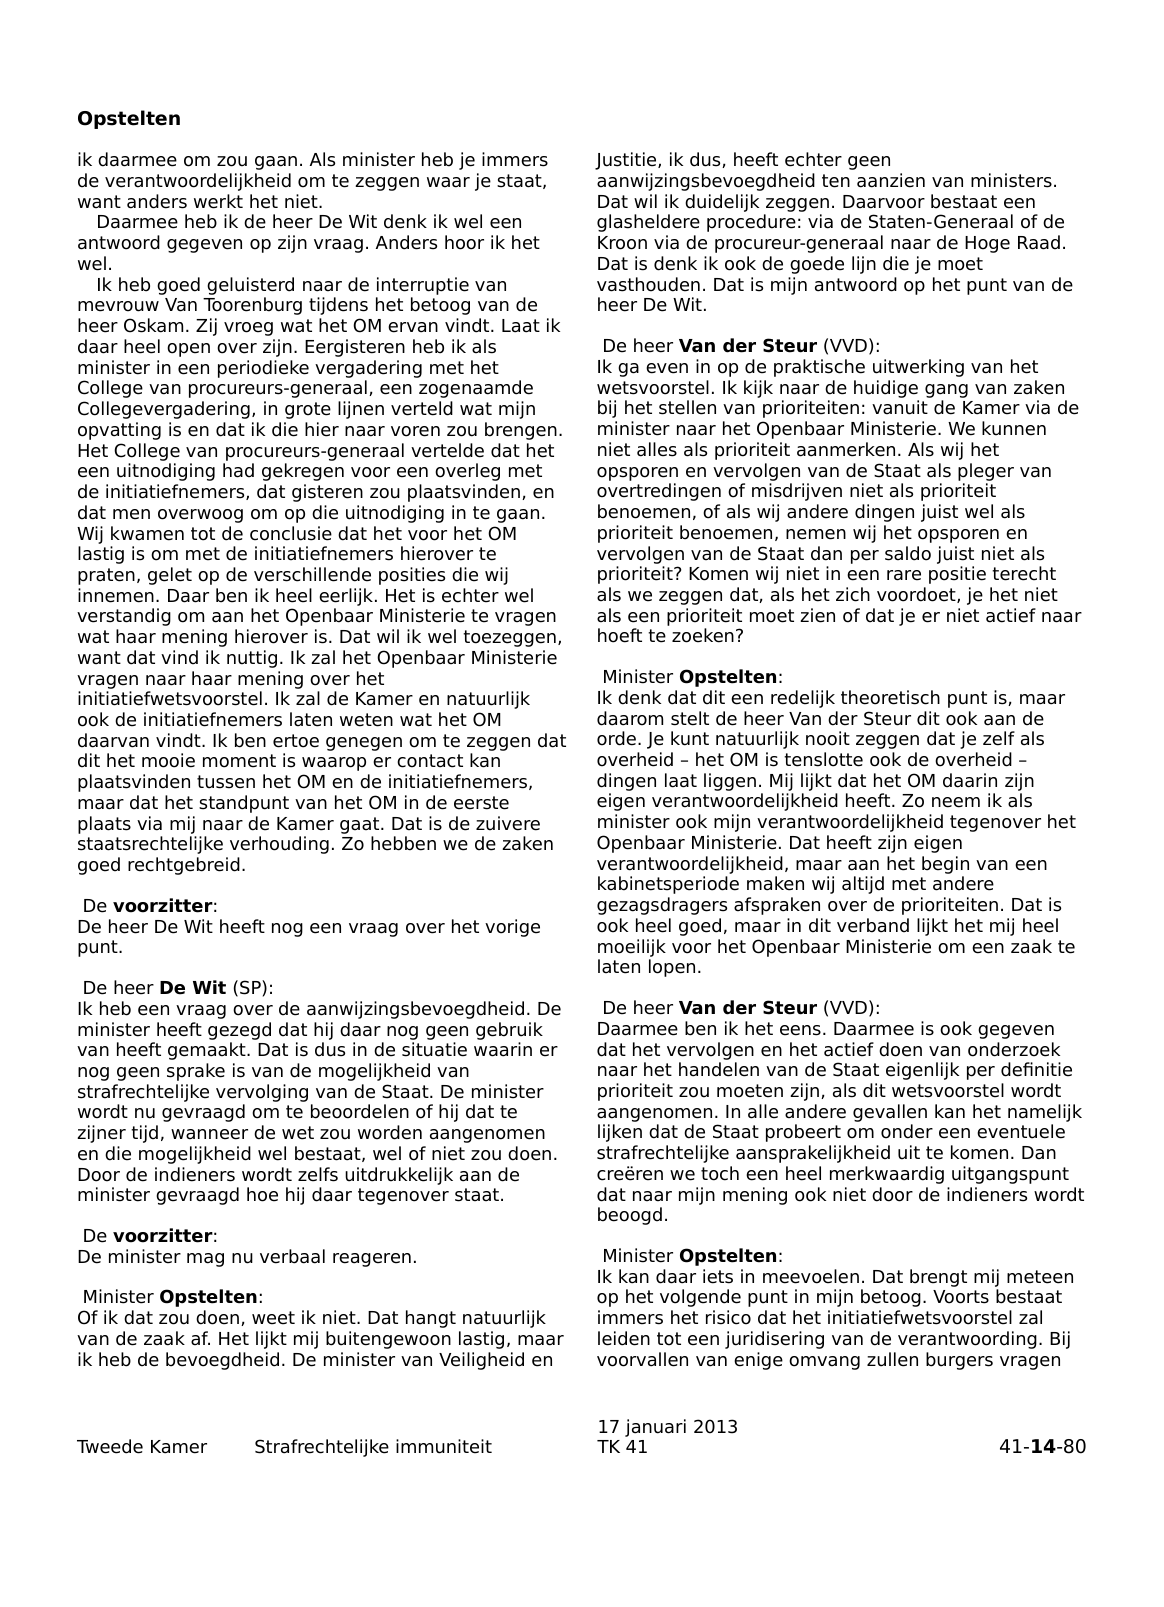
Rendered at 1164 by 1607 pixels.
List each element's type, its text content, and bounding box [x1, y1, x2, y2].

text Daarmee heb ik de heer De Wit denk ik wel een antwoord gegeven op zijn vraag. Anders hoor ik het wel. [77, 212, 567, 274]
text De heer Van der Steur (VVD): [596, 998, 1087, 1019]
text Of ik dat zou doen, weet ik niet. Dat hangt natuurlijk van de zaak af. Het lijkt mij buitengewoon lastig, maar ik heb de bevoegdheid. De minister van Veiligheid en [77, 1308, 567, 1370]
text Justitie, ik dus, heeft echter geen aanwijzingsbevoegdheid ten aanzien van ministers. Dat wil ik duidelijk zeggen. Daarvoor bestaat een glasheldere procedure: via de Staten-Generaal of de Kroon via de procureur-generaal naar de Hoge Raad. Dat is denk ik ook de goede lijn die je moet vasthouden. Dat is mijn antwoord op het punt van de heer De Wit. [596, 150, 1087, 316]
text De minister mag nu verbaal reageren. [77, 1247, 567, 1267]
text De heer De Wit heeft nog een vraag over het vorige punt. [77, 916, 567, 958]
text Daarmee ben ik het eens. Daarmee is ook gegeven dat het vervolgen en het actief doen van onderzoek naar het handelen van de Staat eigenlijk per definitie prioriteit zou moeten zijn, als dit wetsvoorstel wordt aangenomen. In alle andere gevallen kan het namelijk lijken dat de Staat probeert om onder een eventuele strafrechtelijke aansprakelijkheid uit te komen. Dan creëren we toch een heel merkwaardig uitgangspunt dat naar mijn mening ook niet door de indieners wordt beoogd. [596, 1019, 1087, 1226]
text Minister Opstelten: [77, 1287, 567, 1308]
text De heer Van der Steur (VVD): [596, 336, 1087, 357]
text Ik ga even in op de praktische uitwerking van het wetsvoorstel. Ik kijk naar de huidige gang van zaken bij het stellen van prioriteiten: vanuit de Kamer via de minister naar het Openbaar Ministerie. We kunnen niet alles als prioriteit aanmerken. Als wij het opsporen en vervolgen van de Staat als pleger van overtredingen of misdrijven niet als prioriteit benoemen, of als wij andere dingen juist wel als prioriteit benoemen, nemen wij het opsporen en vervolgen van de Staat dan per saldo juist niet als prioriteit? Komen wij niet in een rare positie terecht als we zeggen dat, als het zich voordoet, je het niet als een prioriteit moet zien of dat je er niet actief naar hoeft te zoeken? [596, 357, 1087, 647]
text Ik kan daar iets in meevoelen. Dat brengt mij meteen op het volgende punt in mijn betoog. Voorts bestaat immers het risico dat het initiatiefwetsvoorstel zal leiden tot een juridisering van de verantwoording. Bij voorvallen van enige omvang zullen burgers vragen [596, 1267, 1087, 1370]
text ik daarmee om zou gaan. Als minister heb je immers de verantwoordelijkheid om te zeggen waar je staat, want anders werkt het niet. [77, 150, 567, 212]
text De heer De Wit (SP): [77, 978, 567, 999]
text Ik denk dat dit een redelijk theoretisch punt is, maar daarom stelt de heer Van der Steur dit ook aan de orde. Je kunt natuurlijk nooit zeggen dat je zelf als overheid – het OM is tenslotte ook de overheid – dingen laat liggen. Mij lijkt dat het OM daarin zijn eigen verantwoordelijkheid heeft. Zo neem ik als minister ook mijn verantwoordelijkheid tegenover het Openbaar Ministerie. Dat heeft zijn eigen verantwoordelijkheid, maar aan het begin van een kabinetsperiode maken wij altijd met andere gezagsdragers afspraken over de prioriteiten. Dat is ook heel goed, maar in dit verband lijkt het mij heel moeilijk voor het Openbaar Ministerie om een zaak te laten lopen. [596, 688, 1087, 978]
text Ik heb goed geluisterd naar de interruptie van mevrouw Van Toorenburg tijdens het betoog van de heer Oskam. Zij vroeg wat het OM ervan vindt. Laat ik daar heel open over zijn. Eergisteren heb ik als minister in een periodieke vergadering met het College van procureurs-generaal, een zogenaamde Collegevergadering, in grote lijnen verteld wat mijn opvatting is en dat ik die hier naar voren zou brengen. Het College van procureurs-generaal vertelde dat het een uitnodiging had gekregen voor een overleg met de initiatiefnemers, dat gisteren zou plaatsvinden, en dat men overwoog om op die uitnodiging in te gaan. Wij kwamen tot de conclusie dat het voor het OM lastig is om met de initiatiefnemers hierover te praten, gelet op de verschillende posities die wij innemen. Daar ben ik heel eerlijk. Het is echter wel verstandig om aan het Openbaar Ministerie te vragen wat haar mening hierover is. Dat wil ik wel toezeggen, want dat vind ik nuttig. Ik zal het Openbaar Ministerie vragen naar haar mening over het initiatiefwetsvoorstel. Ik zal de Kamer en natuurlijk ook de initiatiefnemers laten weten wat het OM daarvan vindt. Ik ben ertoe genegen om te zeggen dat dit het mooie moment is waarop er contact kan plaatsvinden tussen het OM en de initiatiefnemers, maar dat het standpunt van het OM in de eerste plaats via mij naar de Kamer gaat. Dat is de zuivere staatsrechtelijke verhouding. Zo hebben we de zaken goed rechtgebreid. [77, 274, 567, 876]
text Ik heb een vraag over de aanwijzingsbevoegdheid. De minister heeft gezegd dat hij daar nog geen gebruik van heeft gemaakt. Dat is dus in de situatie waarin er nog geen sprake is van de mogelijkheid van strafrechtelijke vervolging van de Staat. De minister wordt nu gevraagd om te beoordelen of hij dat te zijner tijd, wanneer de wet zou worden aangenomen en die mogelijkheid wel bestaat, wel of niet zou doen. Door de indieners wordt zelfs uitdrukkelijk aan de minister gevraagd hoe hij daar tegenover staat. [77, 999, 567, 1206]
text Minister Opstelten: [596, 1246, 1087, 1267]
text De voorzitter: [77, 896, 567, 916]
text De voorzitter: [77, 1226, 567, 1247]
text Minister Opstelten: [596, 667, 1087, 688]
